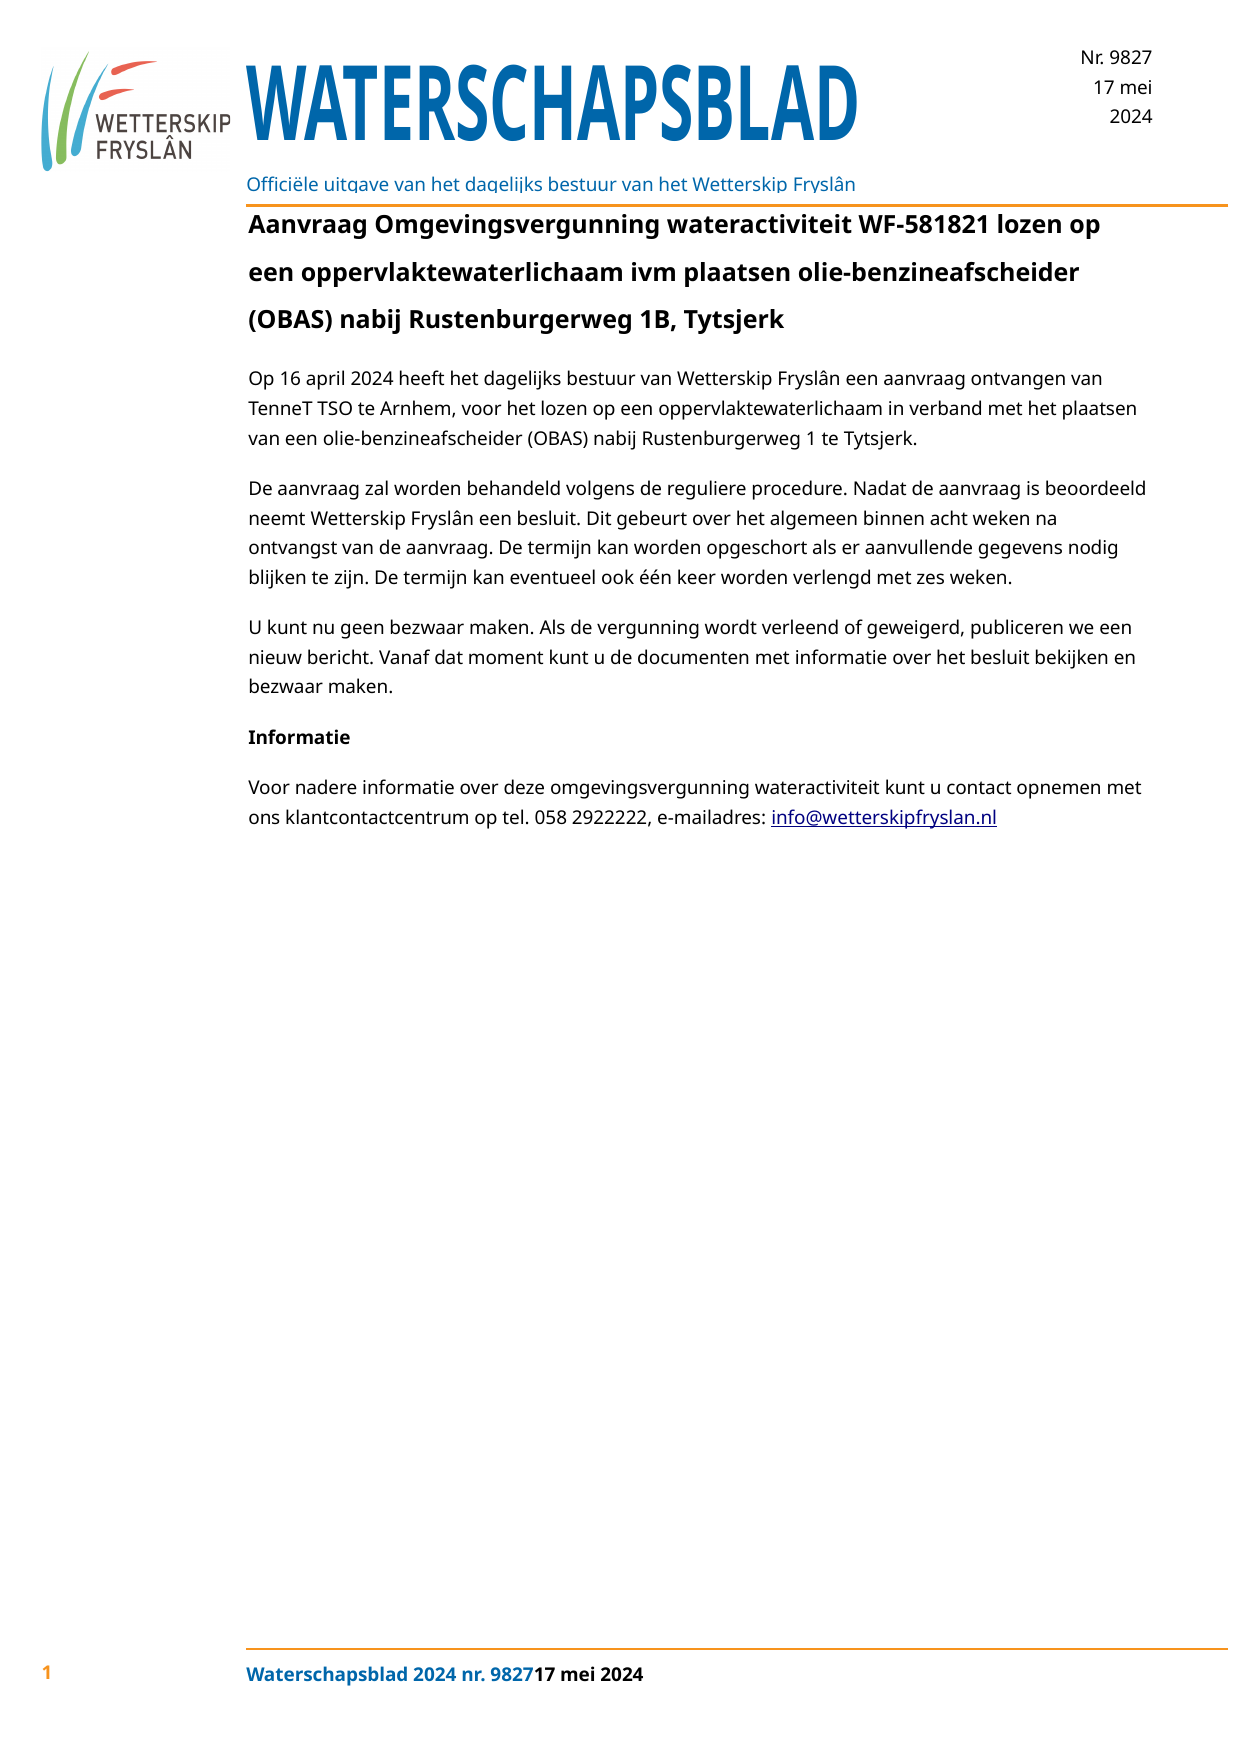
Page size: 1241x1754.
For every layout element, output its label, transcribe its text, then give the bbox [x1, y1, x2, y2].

text U kunt nu geen bezwaar maken. Als de vergunning wordt verleend of geweigerd, publiceren we een nieuw bericht. Vanaf dat moment kunt u de documenten met informatie over het besluit bekijken en bezwaar maken. [248, 614, 1152, 699]
text De aanvraag zal worden behandeld volgens de reguliere procedure. Nadat de aanvraag is beoordeeld neemt Wetterskip Fryslân een besluit. Dit gebeurt over het algemeen binnen acht weken na ontvangst van de aanvraag. De termijn kan worden opgeschort als er aanvullende gegevens nodig blijken te zijn. De termijn kan eventueel ook één keer worden verlengd met zes weken. [248, 475, 1152, 589]
text Aanvraag Omgevingsvergunning wateractiviteit WF-581821 lozen op een oppervlaktewaterlichaam ivm plaatsen olie-benzineafscheider (OBAS) nabij Rustenburgerweg 1B, Tytsjerk [248, 207, 1152, 336]
text Op 16 april 2024 heeft het dagelijks bestuur van Wetterskip Fryslân een aanvraag ontvangen van TenneT TSO te Arnhem, voor het lozen op een oppervlaktewaterlichaam in verband met het plaatsen van een olie-benzineafscheider (OBAS) nabij Rustenburgerweg 1 te Tytsjerk. [248, 366, 1152, 450]
text Voor nadere informatie over deze omgevingsvergunning wateractiviteit kunt u contact opnemen met ons klantcontactcentrum op tel. 058 2922222, e-mailadres: info@wetterskipfryslan.nl [248, 774, 1152, 829]
picture [41, 47, 231, 172]
text Informatie [248, 724, 1152, 749]
